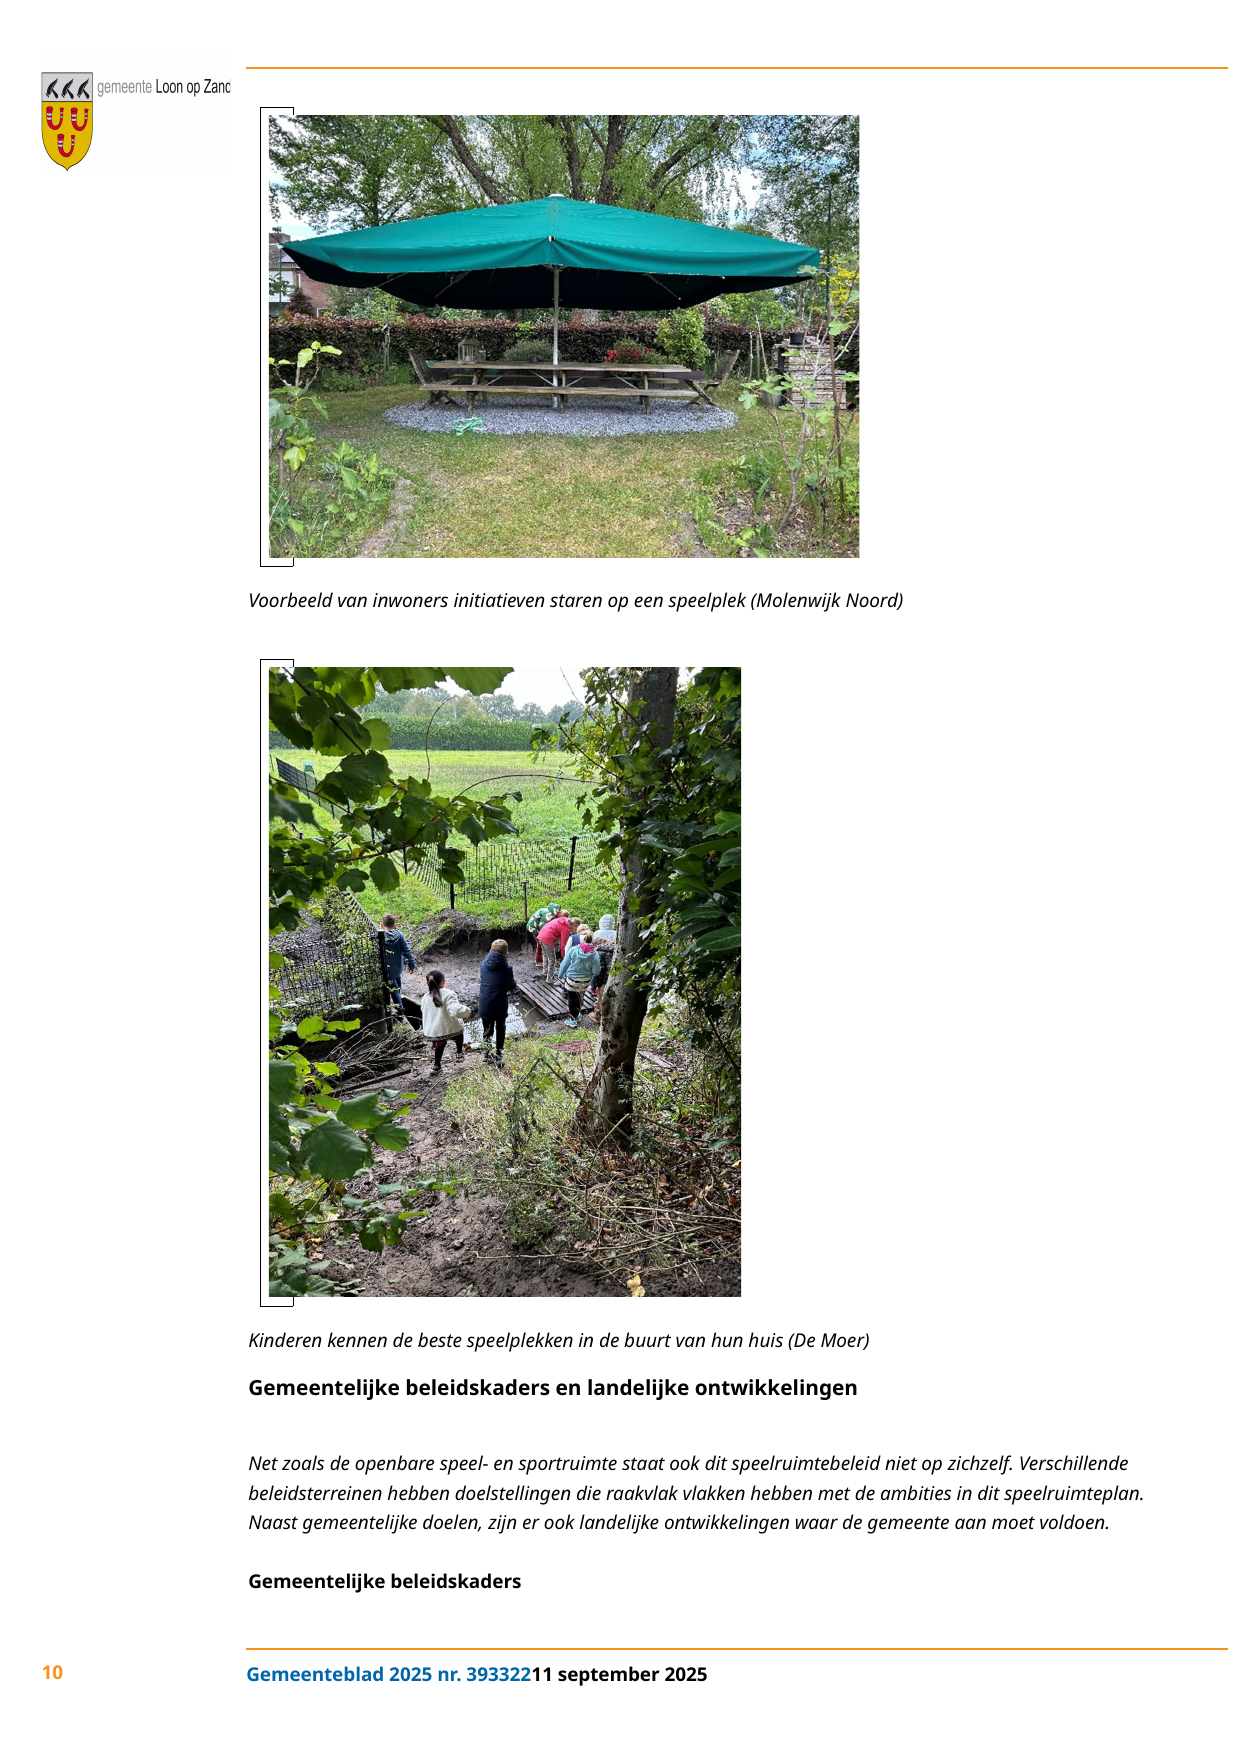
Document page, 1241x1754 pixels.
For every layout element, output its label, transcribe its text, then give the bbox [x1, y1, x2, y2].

picture [268, 667, 742, 1297]
picture [41, 47, 231, 172]
text Kinderen kennen de beste speelplekken in de buurt van hun huis (De Moer) [248, 1327, 1152, 1353]
text Gemeentelijke beleidskaders [248, 1569, 1152, 1594]
picture [268, 115, 860, 558]
text Voorbeeld van inwoners initiatieven staren op een speelplek (Molenwijk Noord) [248, 588, 1152, 613]
text Net zoals de openbare speel- en sportruimte staat ook dit speelruimtebeleid niet op zichzelf. Verschillende beleidsterreinen hebben doelstellingen die raakvlak vlakken hebben met de ambities in dit speelruimteplan. Naast gemeentelijke doelen, zijn er ook landelijke ontwikkelingen waar de gemeente aan moet voldoen. [248, 1450, 1152, 1535]
text Gemeentelijke beleidskaders en landelijke ontwikkelingen [248, 1373, 1152, 1401]
